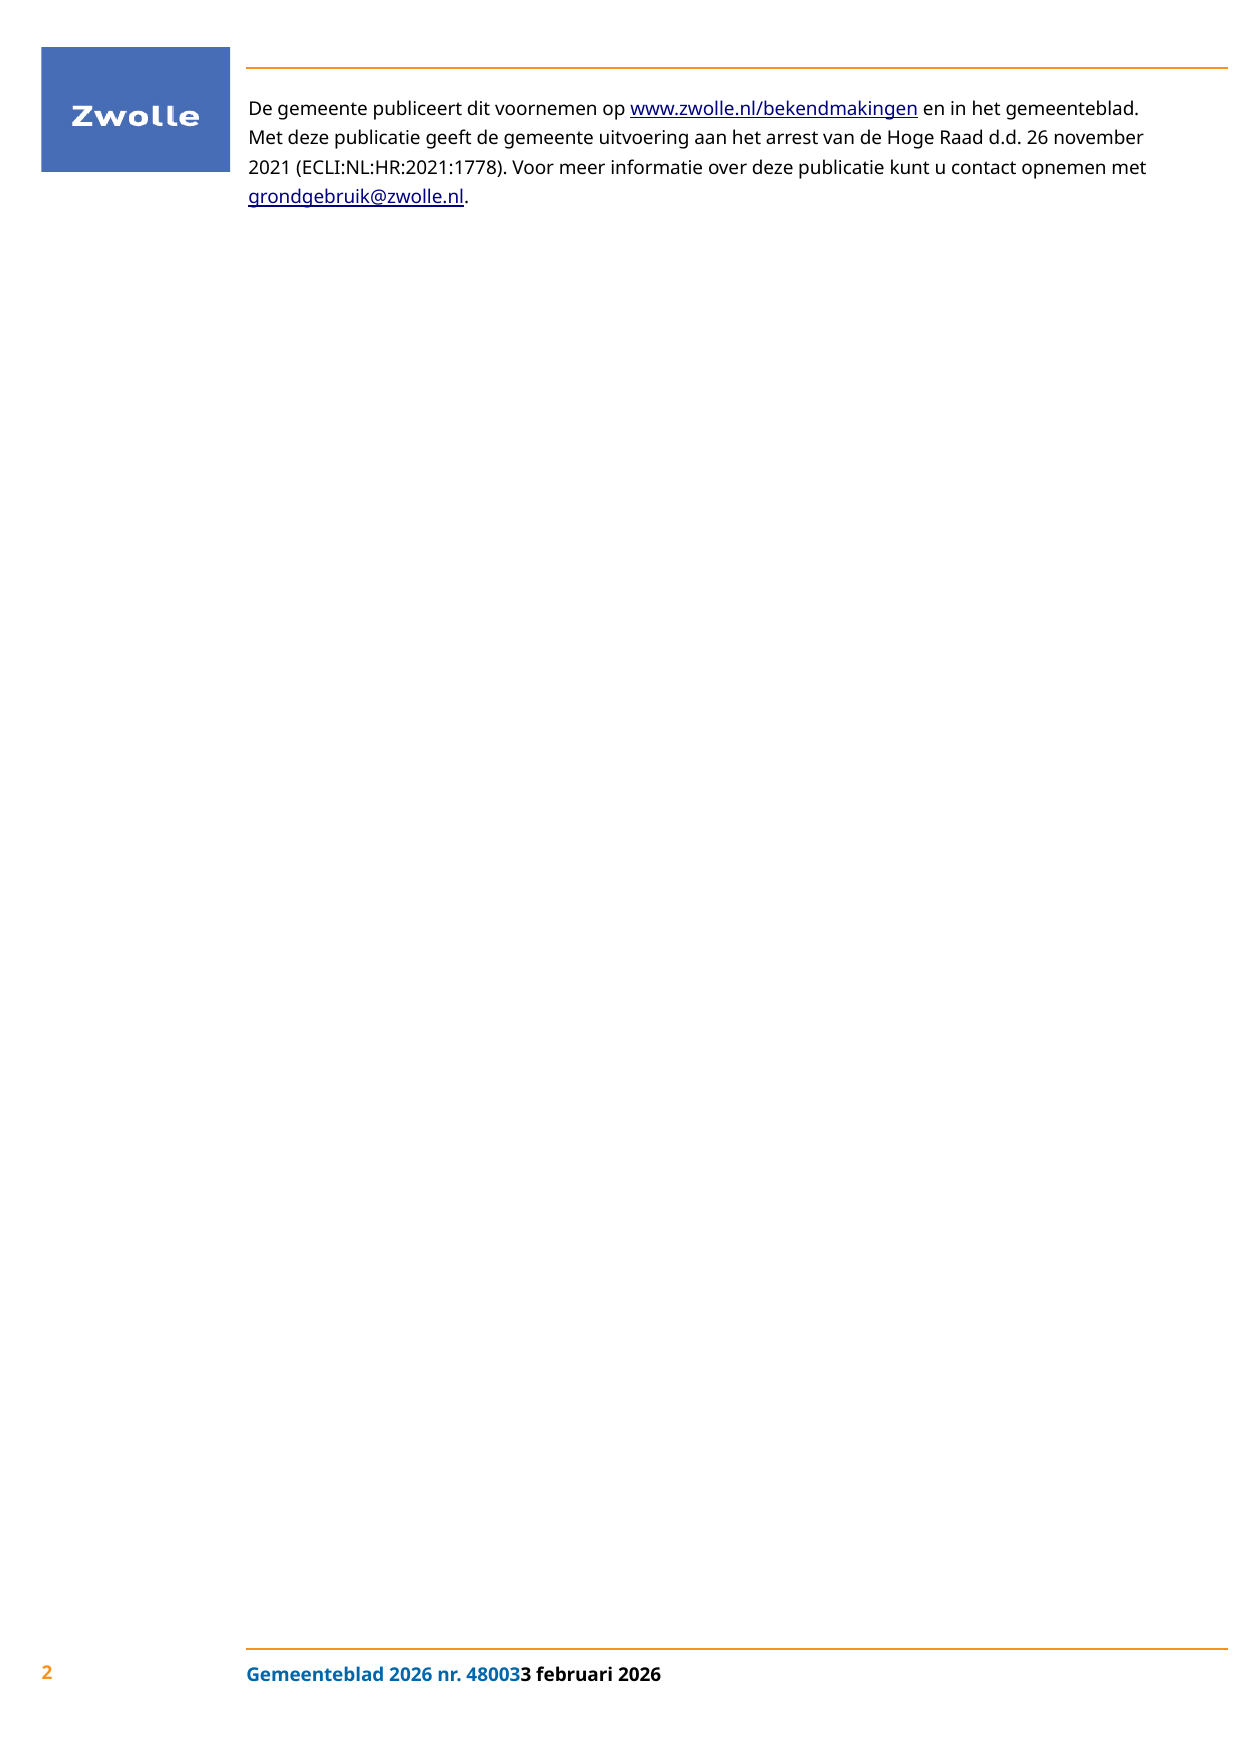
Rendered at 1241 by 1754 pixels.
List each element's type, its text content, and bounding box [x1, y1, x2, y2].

picture [41, 47, 231, 172]
text De gemeente publiceert dit voornemen op www.zwolle.nl/bekendmakingen en in het gemeenteblad. Met deze publicatie geeft de gemeente uitvoering aan het arrest van de Hoge Raad d.d. 26 november 2021 (ECLI:NL:HR:2021:1778). Voor meer informatie over deze publicatie kunt u contact opnemen met grondgebruik@zwolle.nl. [248, 95, 1152, 209]
